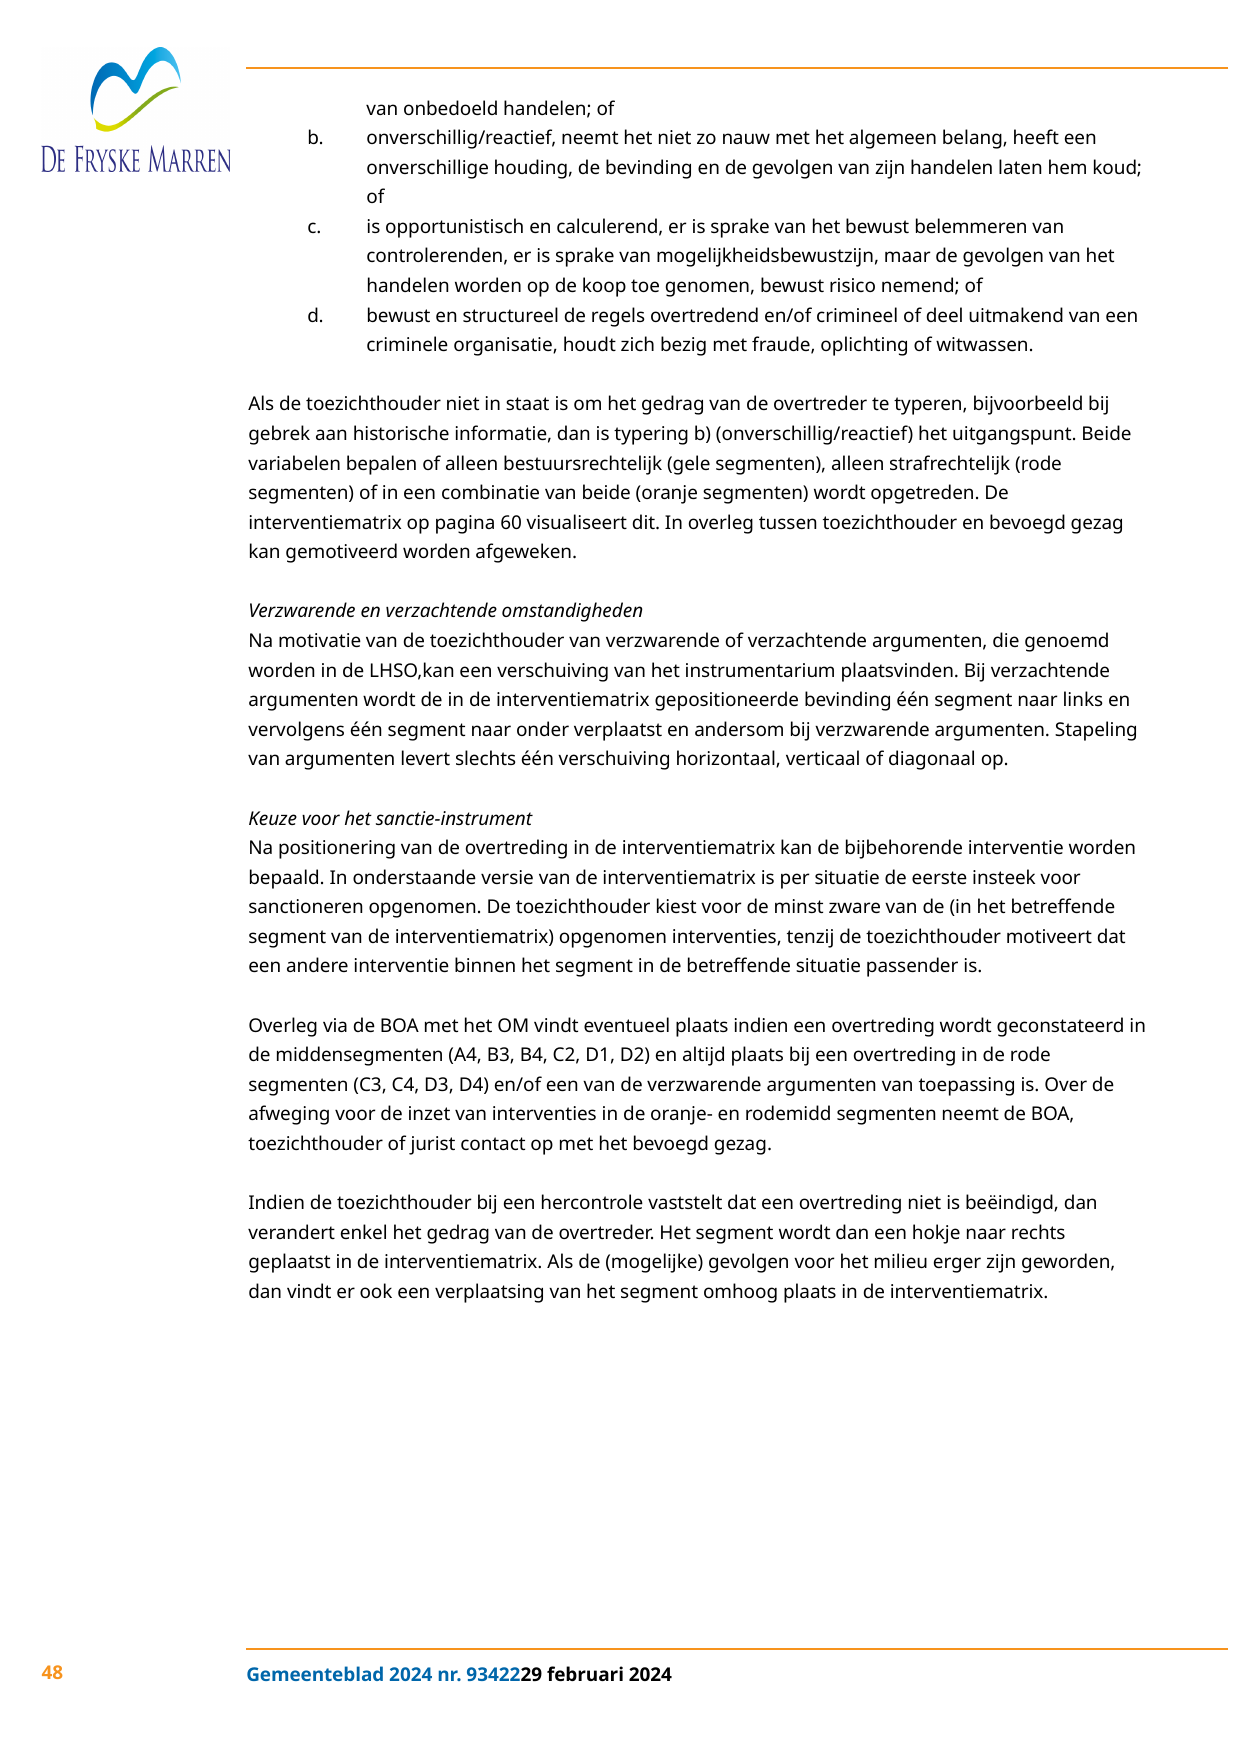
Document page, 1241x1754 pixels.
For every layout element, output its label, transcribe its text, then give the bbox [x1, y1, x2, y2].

text Overleg via de BOA met het OM vindt eventueel plaats indien een overtreding wordt geconstateerd in de middensegmenten (A4, B3, B4, C2, D1, D2) en altijd plaats bij een overtreding in de rode segmenten (C3, C4, D3, D4) en/of een van de verzwarende argumenten van toepassing is. Over de afweging voor de inzet van interventies in de oranje- en rodemidd segmenten neemt de BOA, toezichthouder of jurist contact op met het bevoegd gezag. [248, 1012, 1152, 1156]
text Keuze voor het sanctie-instrument [248, 805, 1152, 831]
text Na motivatie van de toezichthouder van verzwarende of verzachtende argumenten, die genoemd worden in de LHSO,kan een verschuiving van het instrumentarium plaatsvinden. Bij verzachtende argumenten wordt de in de interventiematrix gepositioneerde bevinding één segment naar links en vervolgens één segment naar onder verplaatst en andersom bij verzwarende argumenten. Stapeling van argumenten levert slechts één verschuiving horizontaal, verticaal of diagonaal op. [248, 627, 1152, 771]
picture [41, 47, 231, 172]
list onverschillig/reactief, neemt het niet zo nauw met het algemeen belang, heeft een onverschillige houding, de bevinding en de gevolgen van zijn handelen laten hem koud; of [307, 124, 1152, 209]
text Als de toezichthouder niet in staat is om het gedrag van de overtreder te typeren, bijvoorbeeld bij gebrek aan historische informatie, dan is typering b) (onverschillig/reactief) het uitgangspunt. Beide variabelen bepalen of alleen bestuursrechtelijk (gele segmenten), alleen strafrechtelijk (rode segmenten) of in een combinatie van beide (oranje segmenten) wordt opgetreden. De interventiematrix op pagina 60 visualiseert dit. In overleg tussen toezichthouder en bevoegd gezag kan gemotiveerd worden afgeweken. [248, 391, 1152, 564]
text Verzwarende en verzachtende omstandigheden [248, 598, 1152, 623]
list van onbedoeld handelen; of [307, 95, 1152, 121]
list bewust en structureel de regels overtredend en/of crimineel of deel uitmakend van een criminele organisatie, houdt zich bezig met fraude, oplichting of witwassen. [307, 302, 1152, 357]
text Na positionering van de overtreding in de interventiematrix kan de bijbehorende interventie worden bepaald. In onderstaande versie van de interventiematrix is per situatie de eerste insteek voor sanctioneren opgenomen. De toezichthouder kiest voor de minst zware van de (in het betreffende segment van de interventiematrix) opgenomen interventies, tenzij de toezichthouder motiveert dat een andere interventie binnen het segment in de betreffende situatie passender is. [248, 834, 1152, 978]
text Indien de toezichthouder bij een hercontrole vaststelt dat een overtreding niet is beëindigd, dan verandert enkel het gedrag van de overtreder. Het segment wordt dan een hokje naar rechts geplaatst in de interventiematrix. Als de (mogelijke) gevolgen voor het milieu erger zijn geworden, dan vindt er ook een verplaatsing van het segment omhoog plaats in de interventiematrix. [248, 1189, 1152, 1304]
list is opportunistisch en calculerend, er is sprake van het bewust belemmeren van controlerenden, er is sprake van mogelijkheidsbewustzijn, maar de gevolgen van het handelen worden op de koop toe genomen, bewust risico nemend; of [307, 213, 1152, 298]
